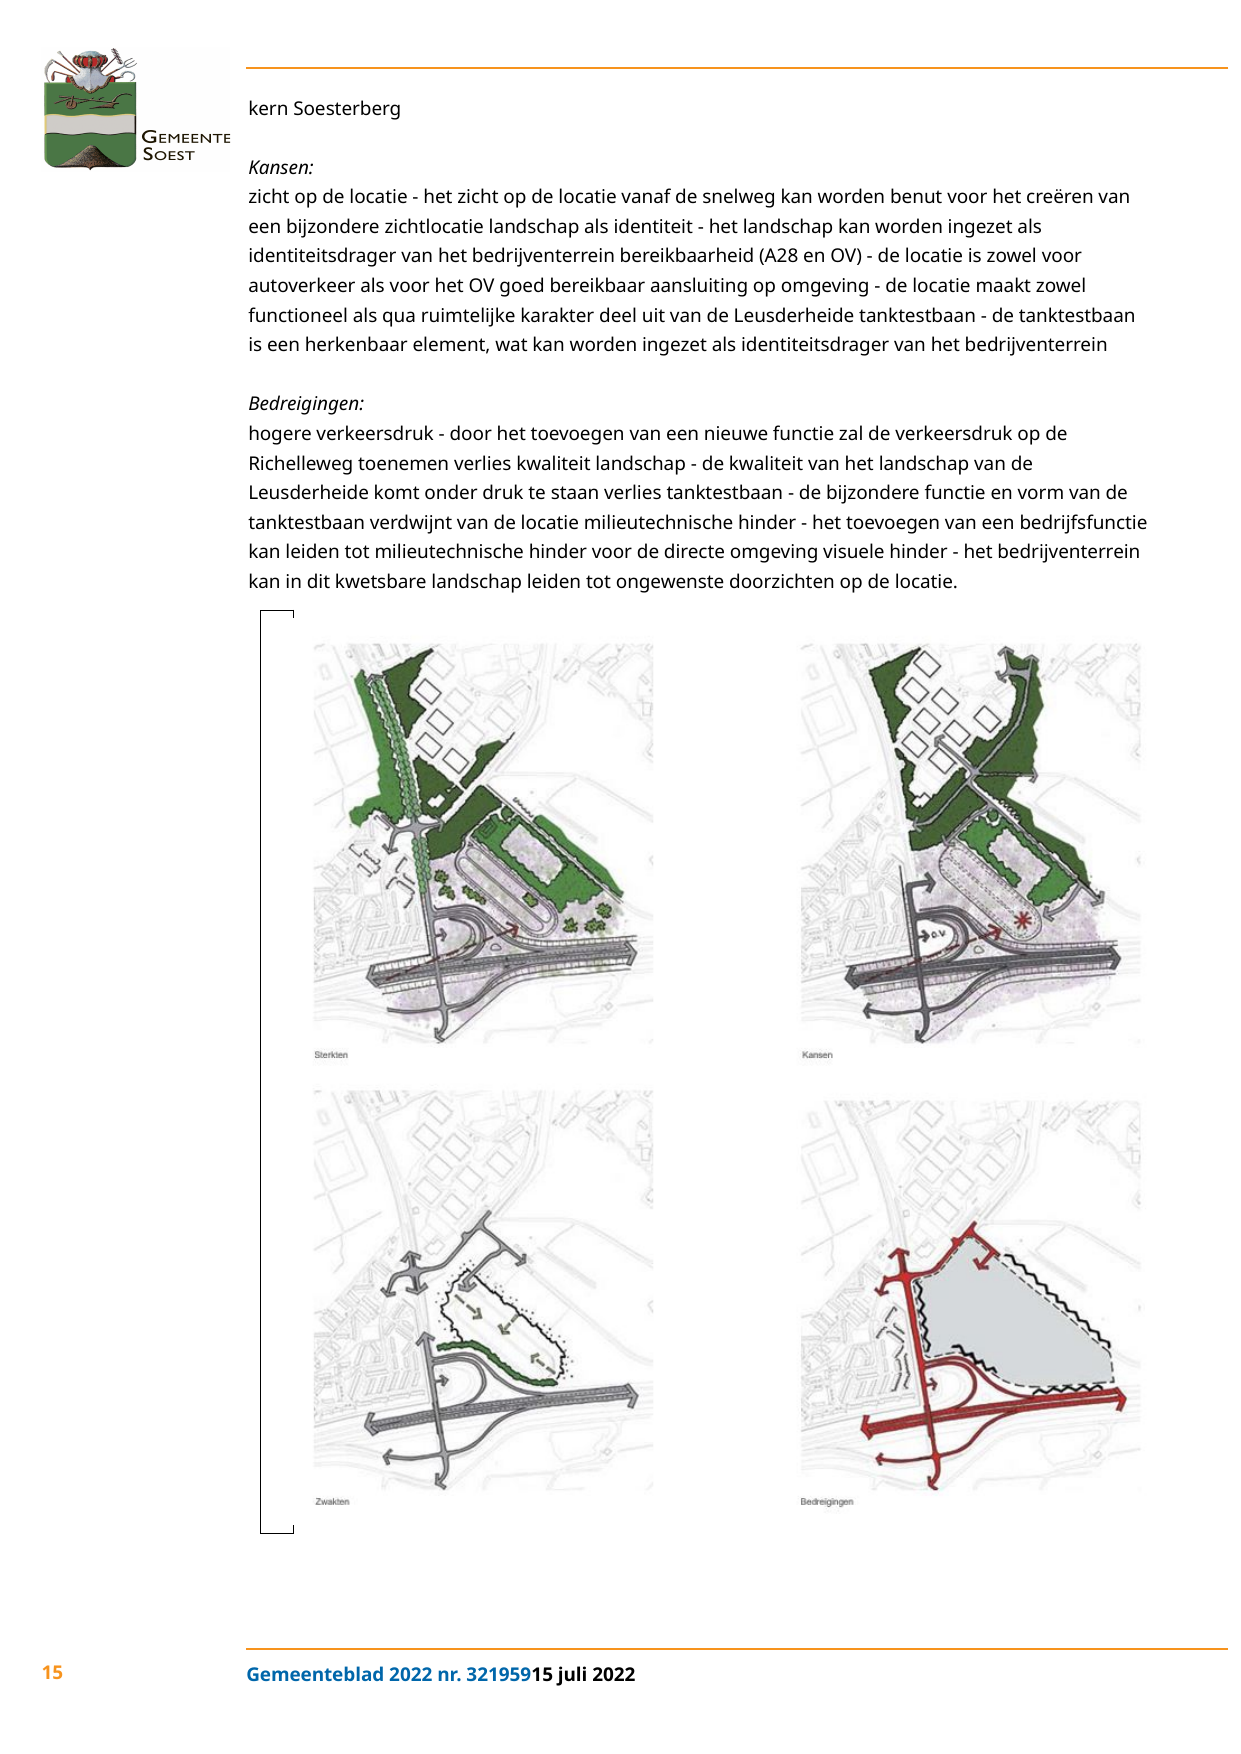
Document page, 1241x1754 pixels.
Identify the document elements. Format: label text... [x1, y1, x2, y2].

text Kansen: [248, 154, 1152, 180]
text Bedreigingen: [248, 391, 1152, 416]
picture [41, 47, 231, 172]
text zicht op de locatie - het zicht op de locatie vanaf de snelweg kan worden benut voor het creëren van een bijzondere zichtlocatie landschap als identiteit - het landschap kan worden ingezet als identiteitsdrager van het bedrijventerrein bereikbaarheid (A28 en OV) - de locatie is zowel voor autoverkeer als voor het OV goed bereikbaar aansluiting op omgeving - de locatie maakt zowel functioneel als qua ruimtelijke karakter deel uit van de Leusderheide tanktestbaan - de tanktestbaan is een herkenbaar element, wat kan worden ingezet als identiteitsdrager van het bedrijventerrein [248, 183, 1152, 357]
text kern Soesterberg [248, 95, 1152, 121]
picture [268, 618, 1173, 1525]
text hogere verkeersdruk - door het toevoegen van een nieuwe functie zal de verkeersdruk op de Richelleweg toenemen verlies kwaliteit landschap - de kwaliteit van het landschap van de Leusderheide komt onder druk te staan verlies tanktestbaan - de bijzondere functie en vorm van de tanktestbaan verdwijnt van de locatie milieutechnische hinder - het toevoegen van een bedrijfsfunctie kan leiden tot milieutechnische hinder voor de directe omgeving visuele hinder - het bedrijventerrein kan in dit kwetsbare landschap leiden tot ongewenste doorzichten op de locatie. [248, 420, 1152, 594]
